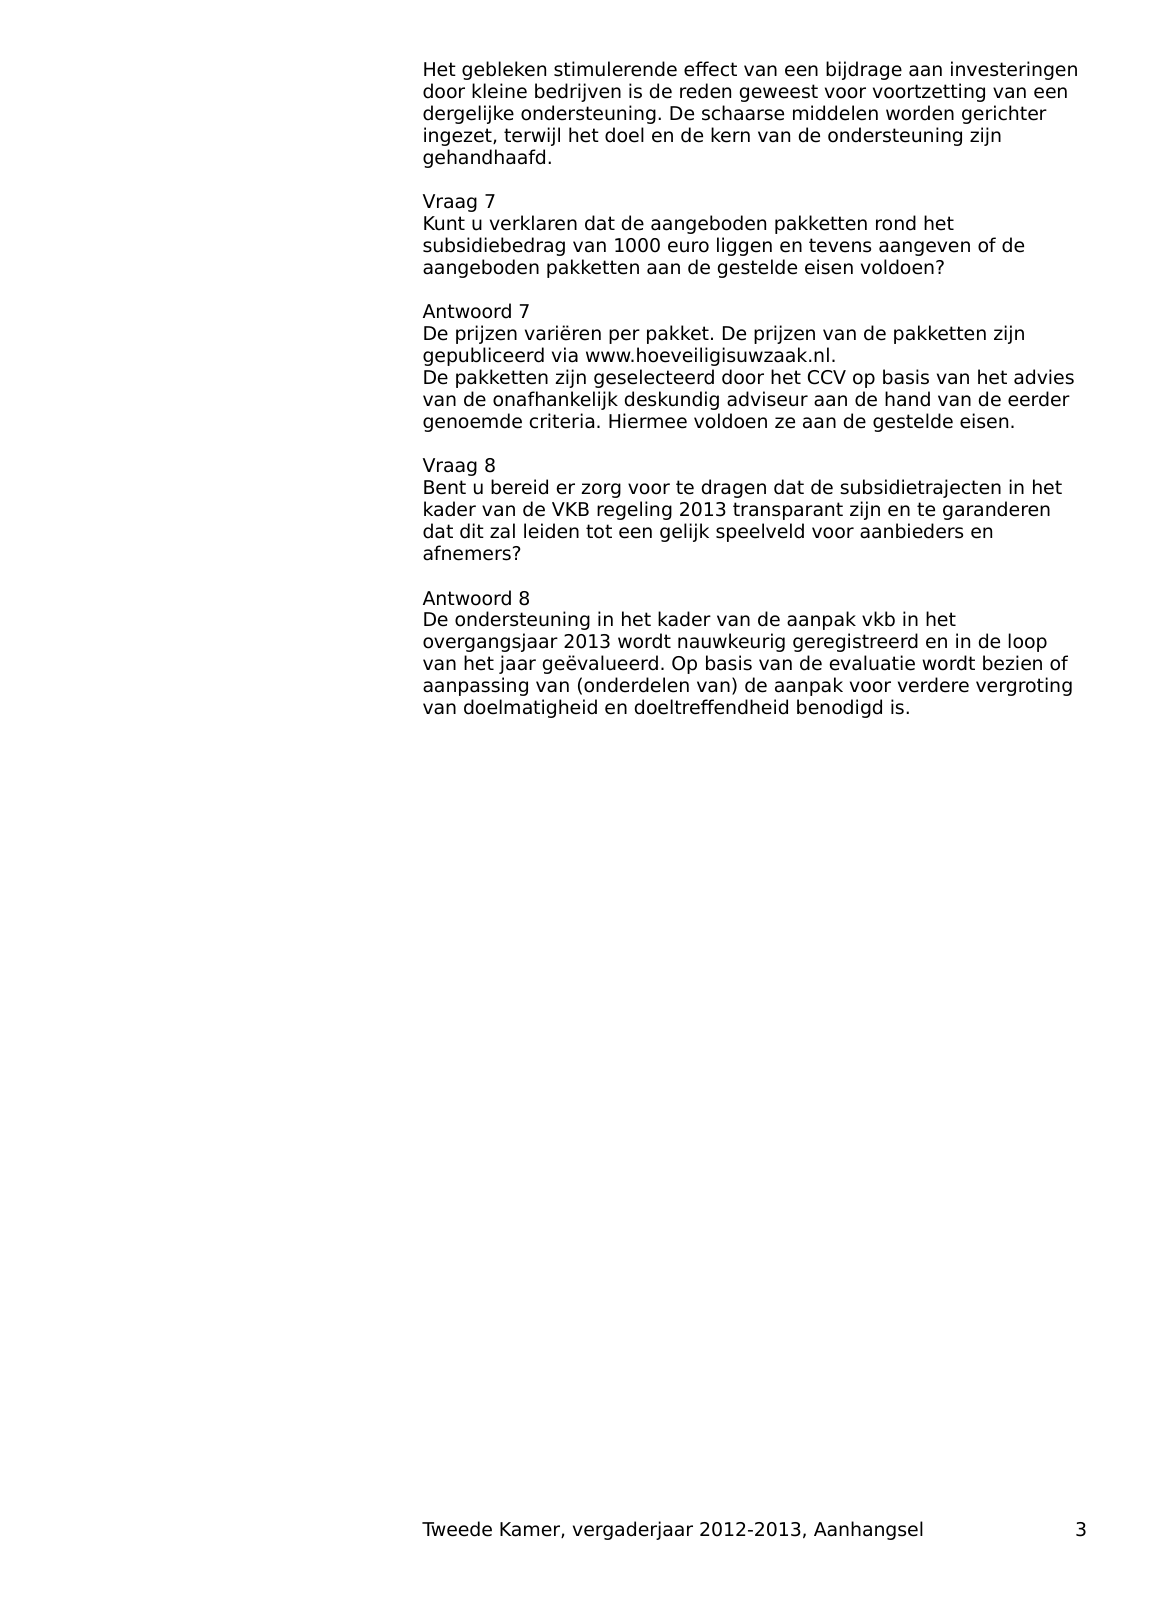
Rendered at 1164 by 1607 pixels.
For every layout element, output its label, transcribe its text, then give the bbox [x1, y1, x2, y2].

text Antwoord 7 [422, 301, 1087, 323]
text Vraag 8 [422, 455, 1087, 477]
text De ondersteuning in het kader van de aanpak vkb in het overgangsjaar 2013 wordt nauwkeurig geregistreerd en in de loop van het jaar geëvalueerd. Op basis van de evaluatie wordt bezien of aanpassing van (onderdelen van) de aanpak voor verdere vergroting van doelmatigheid en doeltreffendheid benodigd is. [422, 609, 1087, 719]
text Antwoord 8 [422, 587, 1087, 609]
text De pakketten zijn geselecteerd door het CCV op basis van het advies van de onafhankelijk deskundig adviseur aan de hand van de eerder genoemde criteria. Hiermee voldoen ze aan de gestelde eisen. [422, 367, 1087, 433]
text Kunt u verklaren dat de aangeboden pakketten rond het subsidiebedrag van 1000 euro liggen en tevens aangeven of de aangeboden pakketten aan de gestelde eisen voldoen? [422, 213, 1087, 279]
text Vraag 7 [422, 191, 1087, 213]
text Bent u bereid er zorg voor te dragen dat de subsidietrajecten in het kader van de VKB regeling 2013 transparant zijn en te garanderen dat dit zal leiden tot een gelijk speelveld voor aanbieders en afnemers? [422, 477, 1087, 565]
text De prijzen variëren per pakket. De prijzen van de pakketten zijn gepubliceerd via www.hoeveiligisuwzaak.nl. [422, 323, 1087, 367]
text Het gebleken stimulerende effect van een bijdrage aan investeringen door kleine bedrijven is de reden geweest voor voortzetting van een dergelijke ondersteuning. De schaarse middelen worden gerichter ingezet, terwijl het doel en de kern van de ondersteuning zijn gehandhaafd. [422, 59, 1087, 169]
